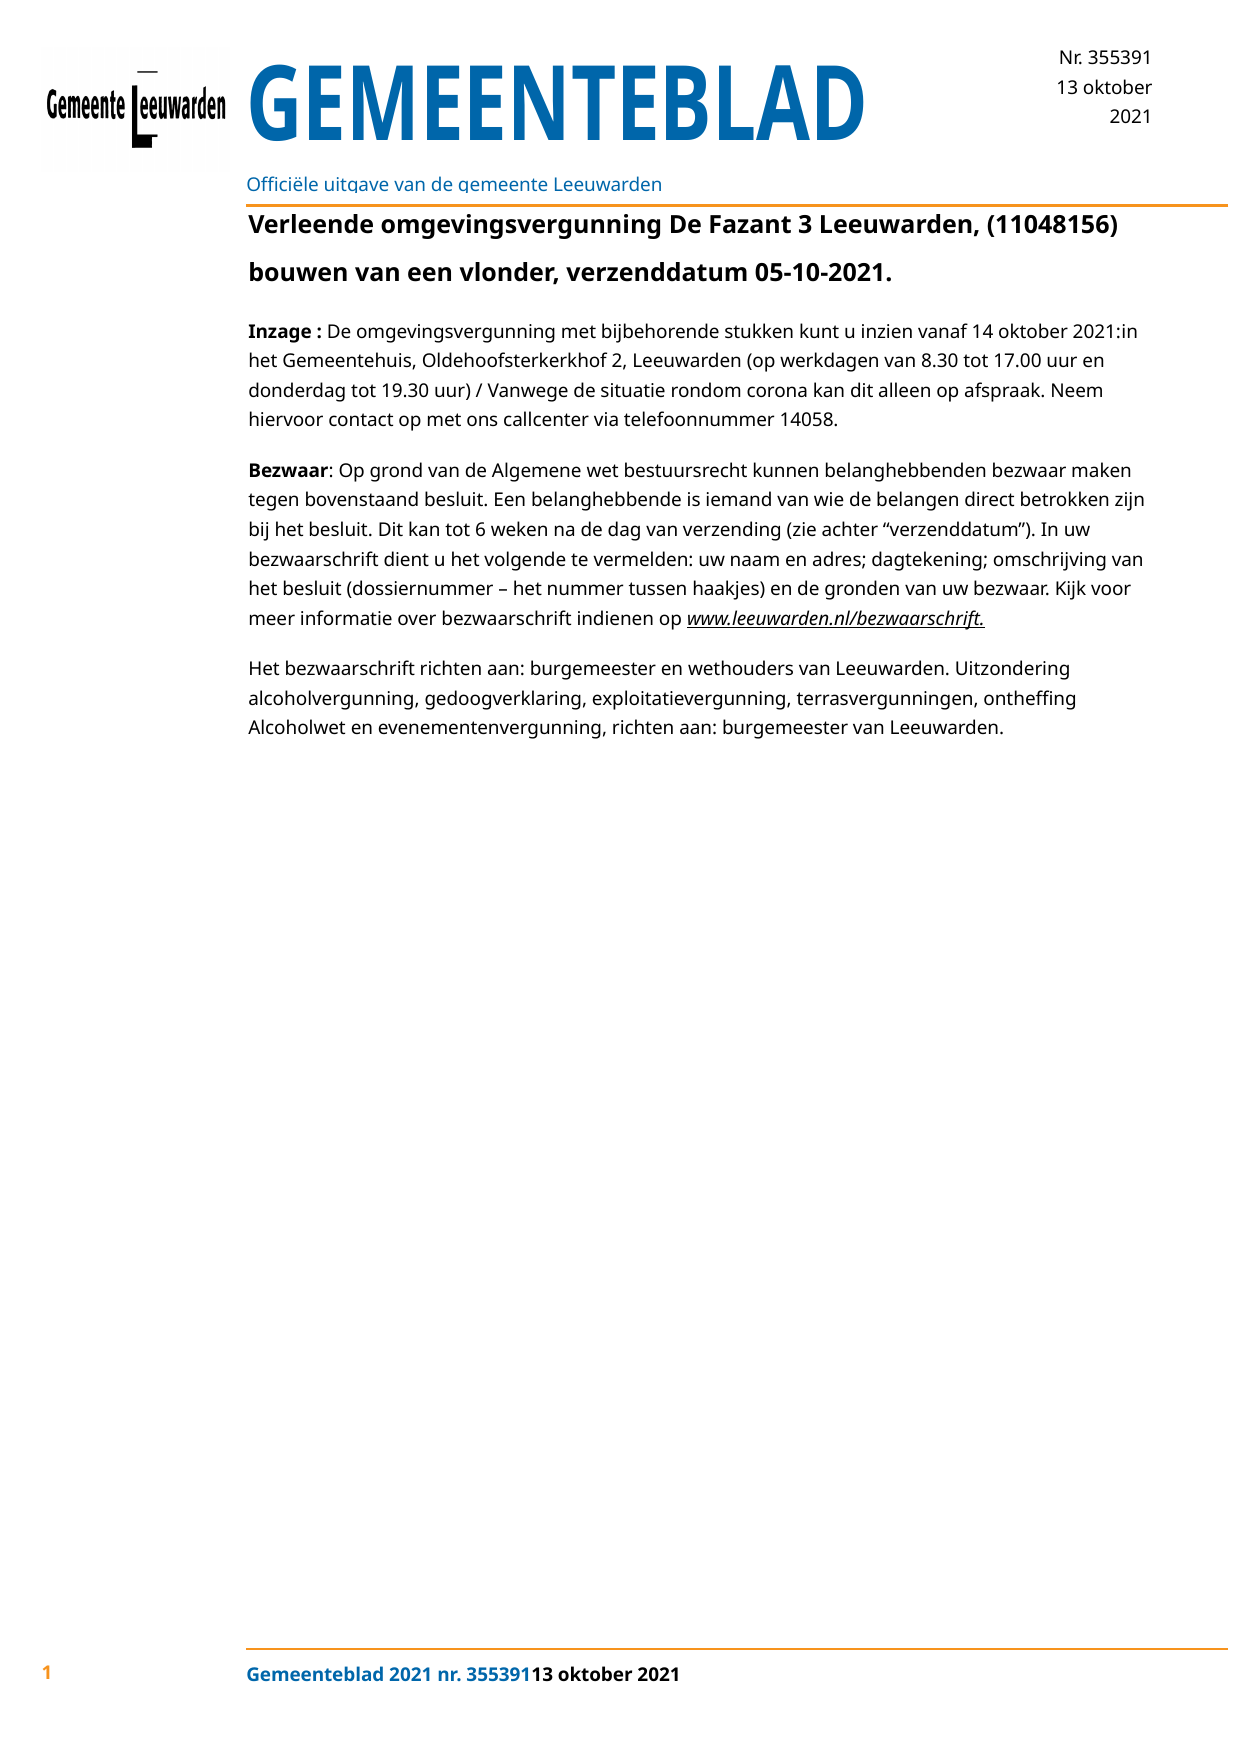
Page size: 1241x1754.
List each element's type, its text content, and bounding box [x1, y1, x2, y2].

text Inzage : De omgevingsvergunning met bijbehorende stukken kunt u inzien vanaf 14 oktober 2021:in het Gemeentehuis, Oldehoofsterkerkhof 2, Leeuwarden (op werkdagen van 8.30 tot 17.00 uur en donderdag tot 19.30 uur) / Vanwege de situatie rondom corona kan dit alleen op afspraak. Neem hiervoor contact op met ons callcenter via telefoonnummer 14058. [248, 318, 1152, 432]
text Het bezwaarschrift richten aan: burgemeester en wethouders van Leeuwarden. Uitzondering alcoholvergunning, gedoogverklaring, exploitatievergunning, terrasvergunningen, ontheffing Alcoholwet en evenementenvergunning, richten aan: burgemeester van Leeuwarden. [248, 655, 1152, 740]
text Verleende omgevingsvergunning De Fazant 3 Leeuwarden, (11048156) bouwen van een vlonder, verzenddatum 05-10-2021. [248, 207, 1152, 288]
picture [41, 47, 231, 172]
text Bezwaar: Op grond van de Algemene wet bestuursrecht kunnen belanghebbenden bezwaar maken tegen bovenstaand besluit. Een belanghebbende is iemand van wie de belangen direct betrokken zijn bij het besluit. Dit kan tot 6 weken na de dag van verzending (zie achter “verzenddatum”). In uw bezwaarschrift dient u het volgende te vermelden: uw naam en adres; dagtekening; omschrijving van het besluit (dossiernummer – het nummer tussen haakjes) en de gronden van uw bezwaar. Kijk voor meer informatie over bezwaarschrift indienen op www.leeuwarden.nl/bezwaarschrift. [248, 457, 1152, 631]
